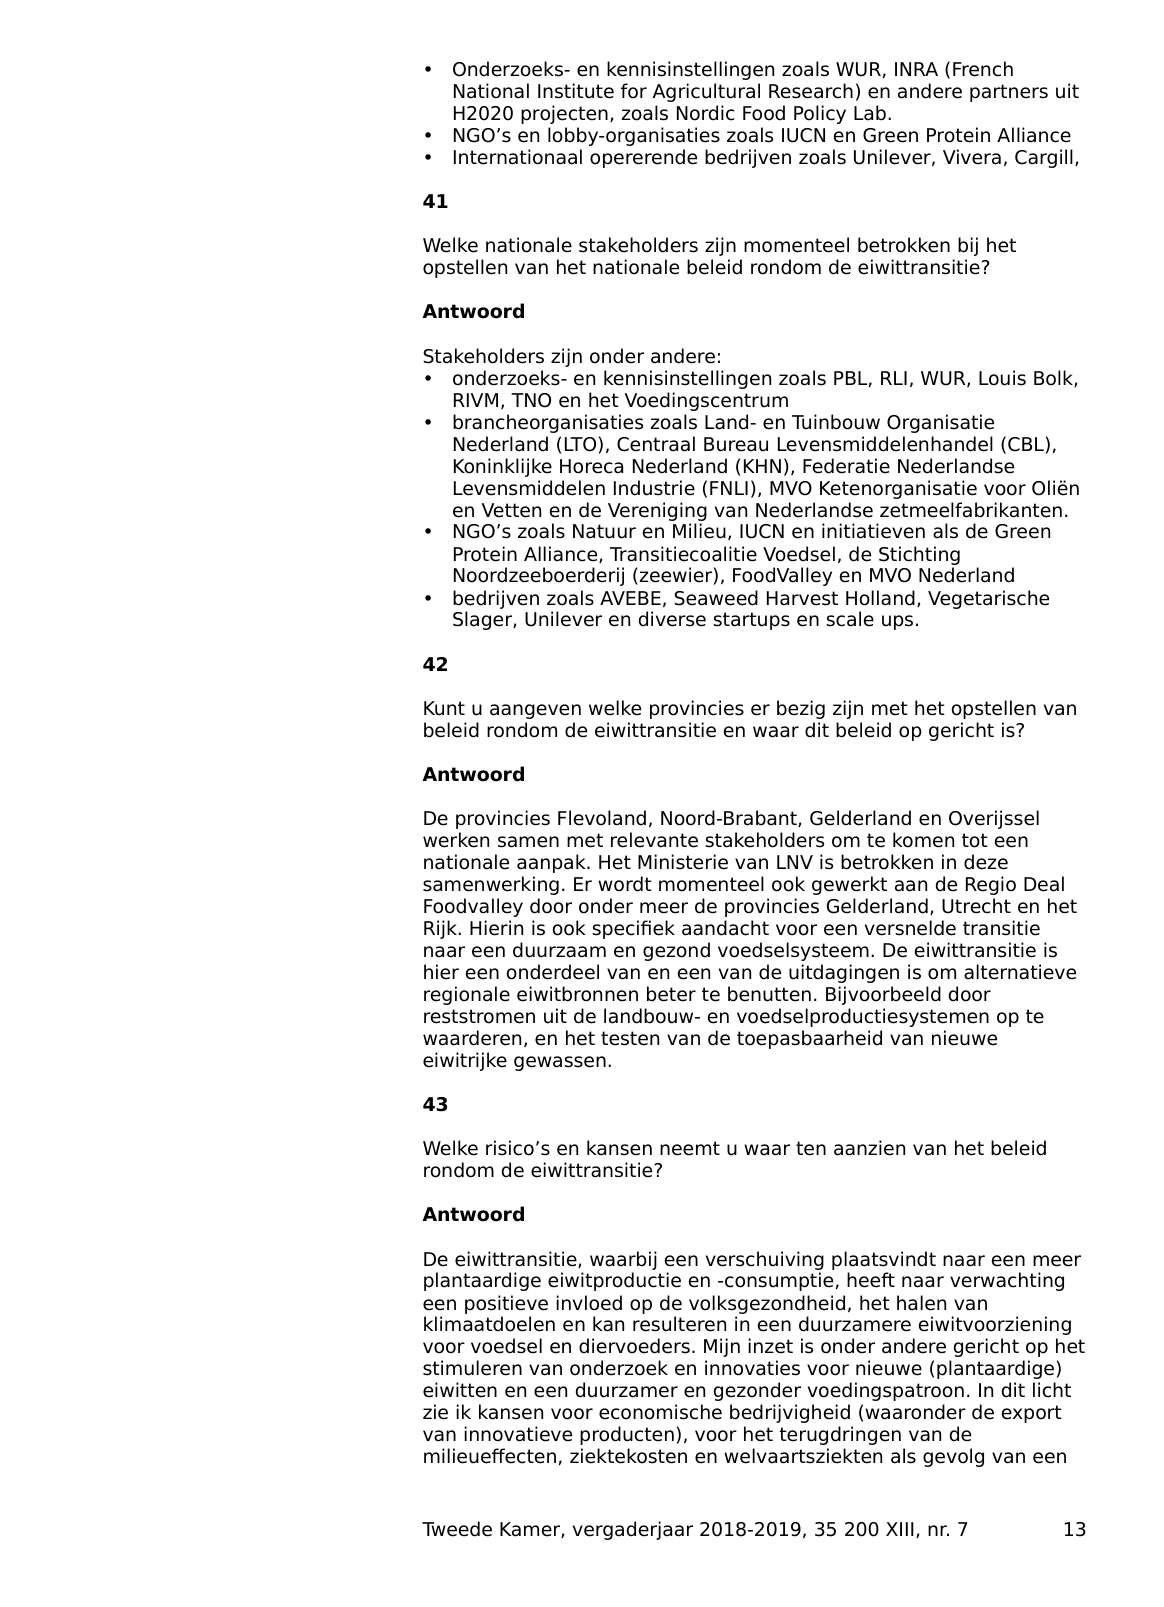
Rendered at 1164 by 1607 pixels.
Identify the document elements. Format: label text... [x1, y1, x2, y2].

subtitle 41 [422, 191, 1087, 213]
subtitle Antwoord [422, 764, 1087, 786]
text • Internationaal opererende bedrijven zoals Unilever, Vivera, Cargill, [422, 147, 1087, 169]
text De eiwittransitie, waarbij een verschuiving plaatsvindt naar een meer plantaardige eiwitproductie en -consumptie, heeft naar verwachting een positieve invloed op de volksgezondheid, het halen van klimaatdoelen en kan resulteren in een duurzamere eiwitvoorziening voor voedsel en diervoeders. Mijn inzet is onder andere gericht op het stimuleren van onderzoek en innovaties voor nieuwe (plantaardige) eiwitten en een duurzamer en gezonder voedingspatroon. In dit licht zie ik kansen voor economische bedrijvigheid (waaronder de export van innovatieve producten), voor het terugdringen van de milieueffecten, ziektekosten en welvaartsziekten als gevolg van een [422, 1248, 1087, 1468]
text • bedrijven zoals AVEBE, Seaweed Harvest Holland, Vegetarische Slager, Unilever en diverse startups en scale ups. [422, 587, 1087, 631]
text • NGO’s en lobby-organisaties zoals IUCN en Green Protein Alliance [422, 125, 1087, 147]
text De provincies Flevoland, Noord-Brabant, Gelderland en Overijssel werken samen met relevante stakeholders om te komen tot een nationale aanpak. Het Ministerie van LNV is betrokken in deze samenwerking. Er wordt momenteel ook gewerkt aan de Regio Deal Foodvalley door onder meer de provincies Gelderland, Utrecht en het Rijk. Hierin is ook specifiek aandacht voor een versnelde transitie naar een duurzaam en gezond voedselsysteem. De eiwittransitie is hier een onderdeel van en een van de uitdagingen is om alternatieve regionale eiwitbronnen beter te benutten. Bijvoorbeeld door reststromen uit de landbouw- en voedselproductiesystemen op te waarderen, en het testen van de toepasbaarheid van nieuwe eiwitrijke gewassen. [422, 808, 1087, 1072]
subtitle Antwoord [422, 301, 1087, 323]
text • onderzoeks- en kennisinstellingen zoals PBL, RLI, WUR, Louis Bolk, RIVM, TNO en het Voedingscentrum [422, 368, 1087, 412]
text Welke nationale stakeholders zijn momenteel betrokken bij het opstellen van het nationale beleid rondom de eiwittransitie? [422, 235, 1087, 279]
text • NGO’s zoals Natuur en Milieu, IUCN en initiatieven als de Green Protein Alliance, Transitiecoalitie Voedsel, de Stichting Noordzeeboerderij (zeewier), FoodValley en MVO Nederland [422, 521, 1087, 587]
text Kunt u aangeven welke provincies er bezig zijn met het opstellen van beleid rondom de eiwittransitie en waar dit beleid op gericht is? [422, 698, 1087, 742]
text Stakeholders zijn onder andere: [422, 346, 1087, 368]
text Welke risico’s en kansen neemt u waar ten aanzien van het beleid rondom de eiwittransitie? [422, 1138, 1087, 1182]
subtitle 42 [422, 653, 1087, 676]
text • Onderzoeks- en kennisinstellingen zoals WUR, INRA (French National Institute for Agricultural Research) en andere partners uit H2020 projecten, zoals Nordic Food Policy Lab. [422, 59, 1087, 125]
text • brancheorganisaties zoals Land- en Tuinbouw Organisatie Nederland (LTO), Centraal Bureau Levensmiddelenhandel (CBL), Koninklijke Horeca Nederland (KHN), Federatie Nederlandse Levensmiddelen Industrie (FNLI), MVO Ketenorganisatie voor Oliën en Vetten en de Vereniging van Nederlandse zetmeelfabrikanten. [422, 412, 1087, 521]
subtitle 43 [422, 1094, 1087, 1116]
subtitle Antwoord [422, 1204, 1087, 1226]
